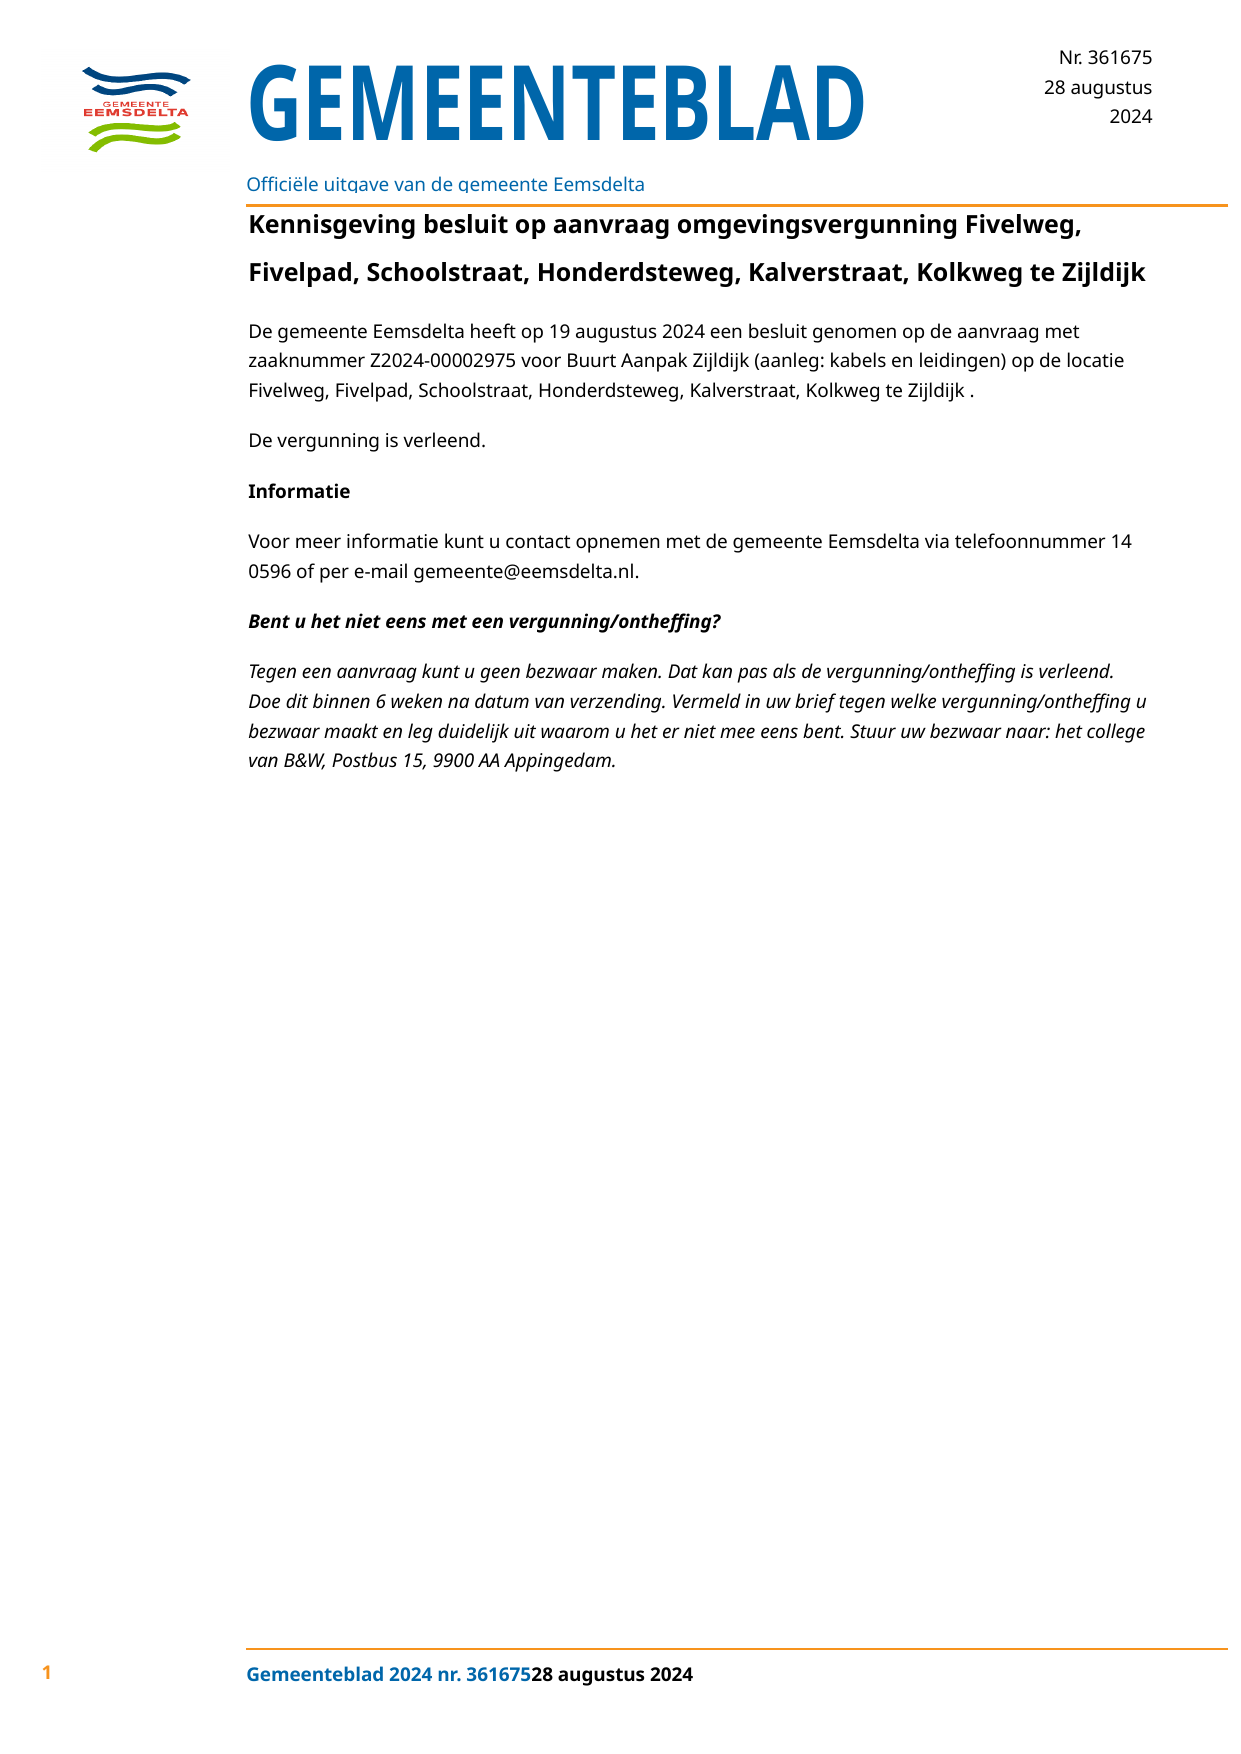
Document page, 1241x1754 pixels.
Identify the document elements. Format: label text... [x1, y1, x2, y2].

text De vergunning is verleend. [248, 427, 1152, 453]
picture [41, 47, 231, 172]
text Bent u het niet eens met een vergunning/ontheffing? [248, 608, 1152, 634]
text Tegen een aanvraag kunt u geen bezwaar maken. Dat kan pas als de vergunning/ontheffing is verleend. Doe dit binnen 6 weken na datum van verzending. Vermeld in uw brief tegen welke vergunning/ontheffing u bezwaar maakt en leg duidelijk uit waarom u het er niet mee eens bent. Stuur uw bezwaar naar: het college van B&W, Postbus 15, 9900 AA Appingedam. [248, 659, 1152, 773]
text Voor meer informatie kunt u contact opnemen met de gemeente Eemsdelta via telefoonnummer 14 0596 of per e-mail gemeente@eemsdelta.nl. [248, 528, 1152, 584]
text Informatie [248, 478, 1152, 504]
text Kennisgeving besluit op aanvraag omgevingsvergunning Fivelweg, Fivelpad, Schoolstraat, Honderdsteweg, Kalverstraat, Kolkweg te Zijldijk [248, 207, 1152, 288]
text De gemeente Eemsdelta heeft op 19 augustus 2024 een besluit genomen op de aanvraag met zaaknummer Z2024-00002975 voor Buurt Aanpak Zijldijk (aanleg: kabels en leidingen) op de locatie Fivelweg, Fivelpad, Schoolstraat, Honderdsteweg, Kalverstraat, Kolkweg te Zijldijk . [248, 318, 1152, 403]
